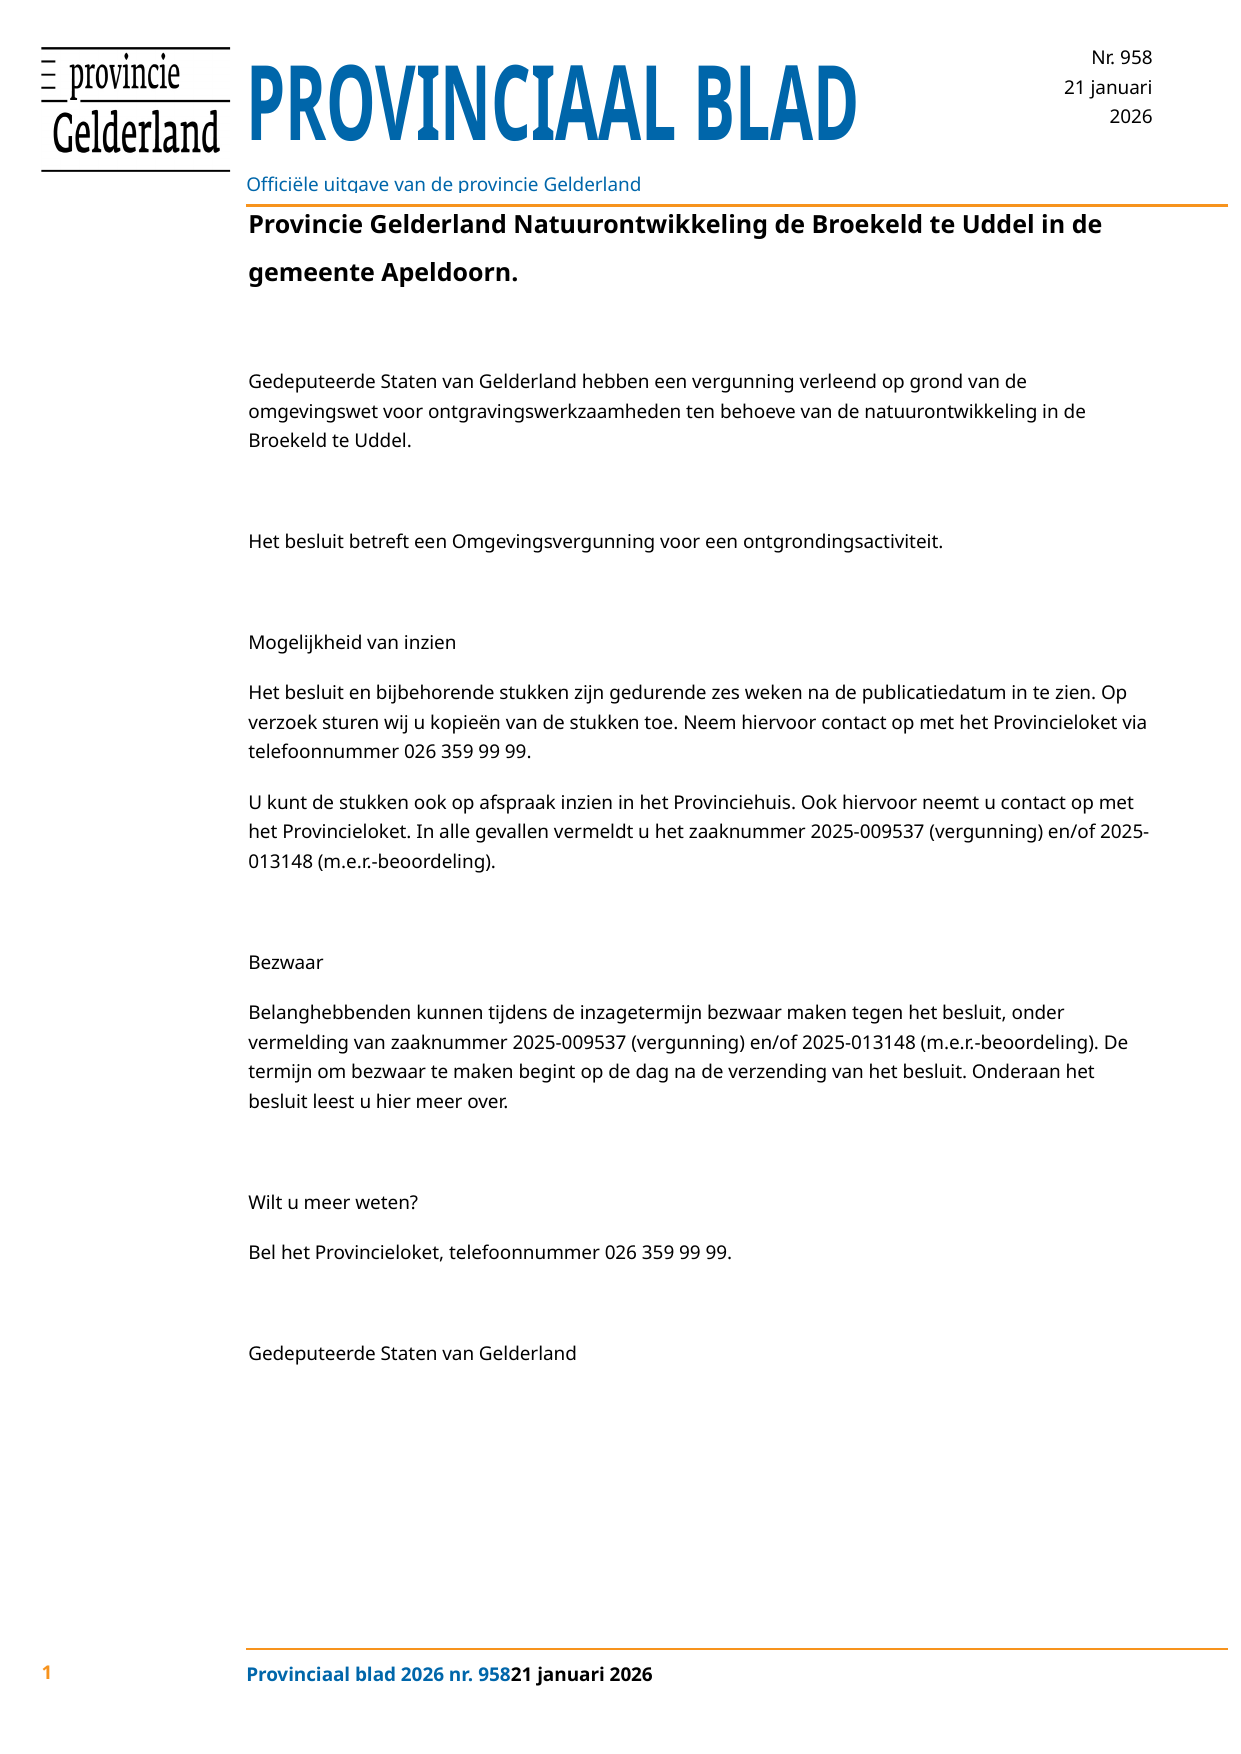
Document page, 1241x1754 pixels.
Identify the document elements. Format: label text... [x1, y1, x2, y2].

text Gedeputeerde Staten van Gelderland [248, 1340, 1152, 1366]
text Gedeputeerde Staten van Gelderland hebben een vergunning verleend op grond van de omgevingswet voor ontgravingswerkzaamheden ten behoeve van de natuurontwikkeling in de Broekeld te Uddel. [248, 368, 1152, 453]
text Bel het Provincieloket, telefoonnummer 026 359 99 99. [248, 1239, 1152, 1265]
text U kunt de stukken ook op afspraak inzien in het Provinciehuis. Ook hiervoor neemt u contact op met het Provincieloket. In alle gevallen vermeldt u het zaaknummer 2025-009537 (vergunning) en/of 2025-013148 (m.e.r.-beoordeling). [248, 789, 1152, 874]
picture [41, 47, 231, 172]
text Het besluit en bijbehorende stukken zijn gedurende zes weken na de publicatiedatum in te zien. Op verzoek sturen wij u kopieën van de stukken toe. Neem hiervoor contact op met het Provincieloket via telefoonnummer 026 359 99 99. [248, 679, 1152, 764]
text Bezwaar [248, 949, 1152, 975]
text Provincie Gelderland Natuurontwikkeling de Broekeld te Uddel in de gemeente Apeldoorn. [248, 207, 1152, 288]
text Belanghebbenden kunnen tijdens de inzagetermijn bezwaar maken tegen het besluit, onder vermelding van zaaknummer 2025-009537 (vergunning) en/of 2025-013148 (m.e.r.-beoordeling). De termijn om bezwaar te maken begint op de dag na de verzending van het besluit. Onderaan het besluit leest u hier meer over. [248, 999, 1152, 1114]
text Mogelijkheid van inzien [248, 629, 1152, 655]
text Het besluit betreft een Omgevingsvergunning voor een ontgrondingsactiviteit. [248, 528, 1152, 554]
text Wilt u meer weten? [248, 1189, 1152, 1215]
